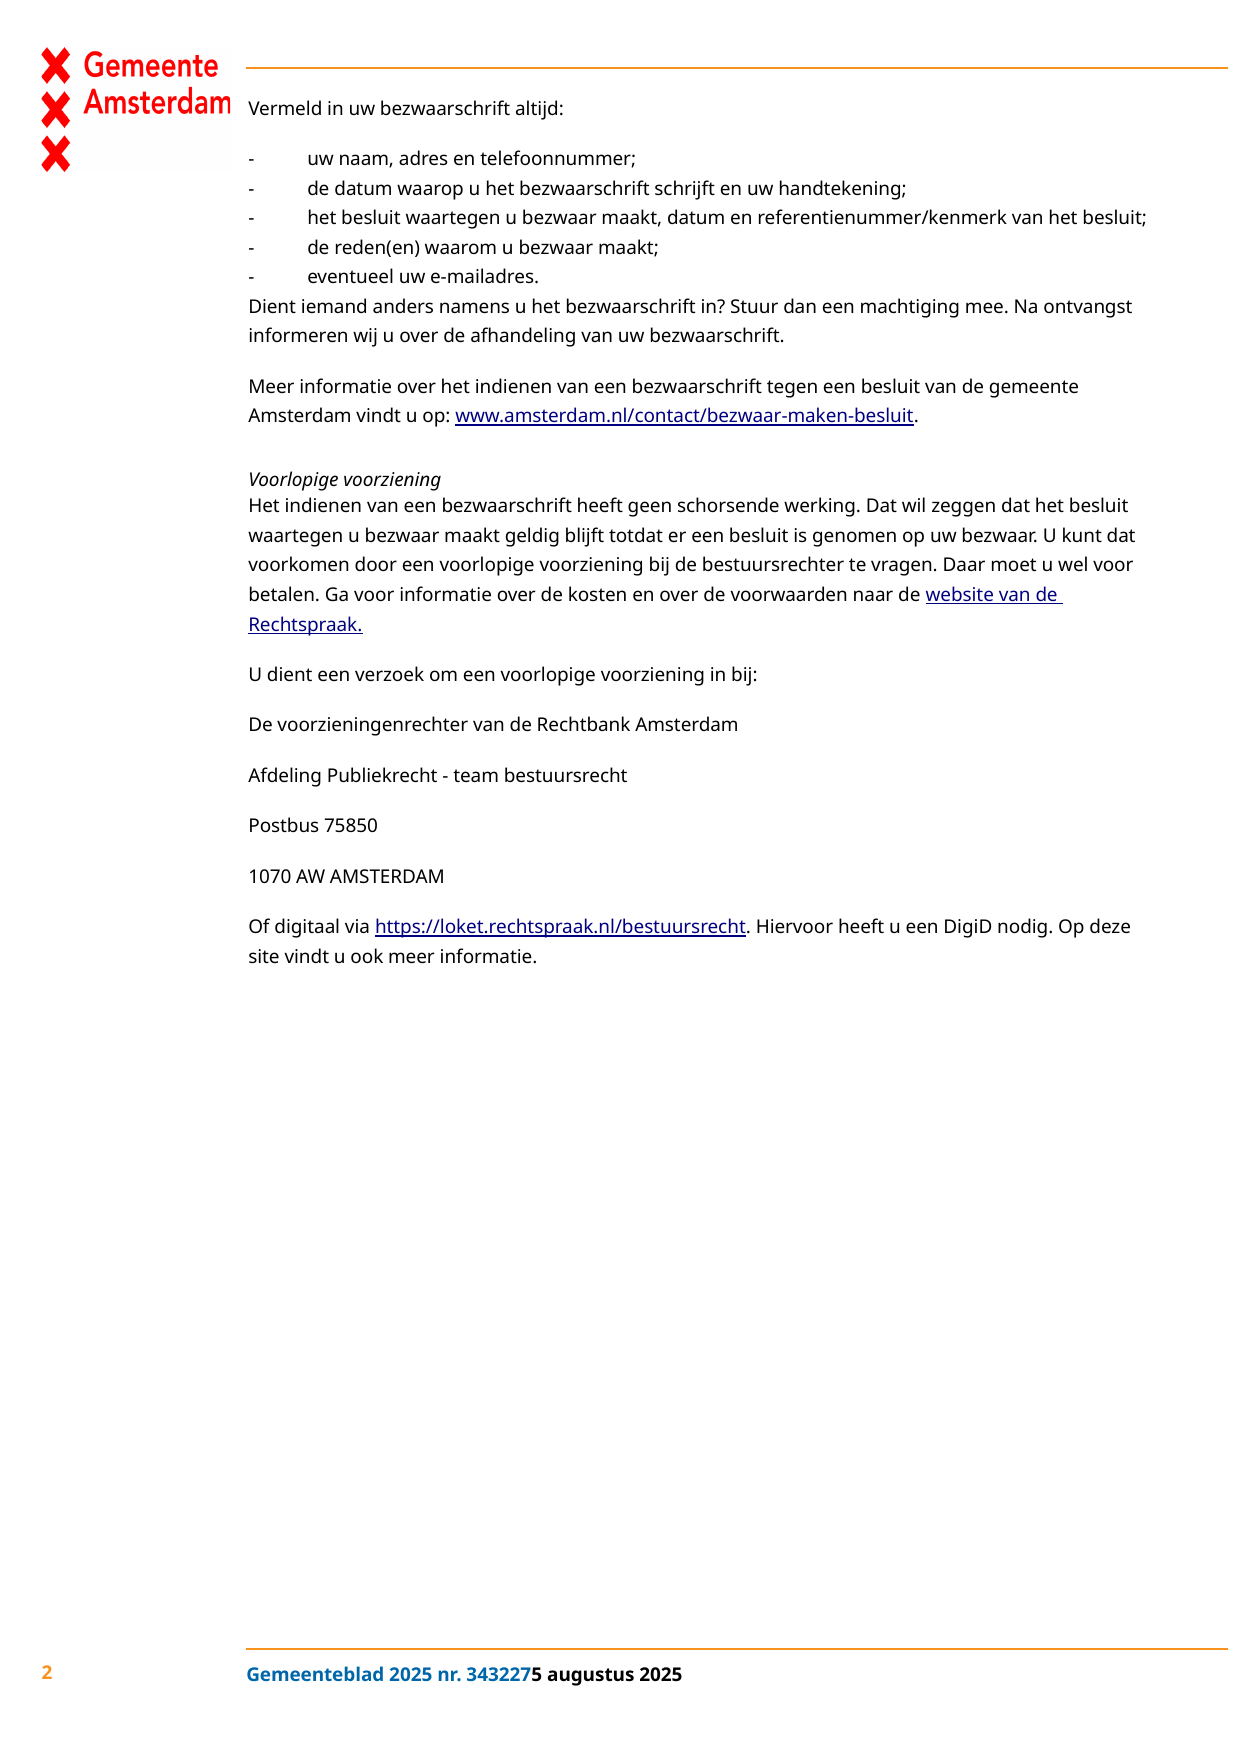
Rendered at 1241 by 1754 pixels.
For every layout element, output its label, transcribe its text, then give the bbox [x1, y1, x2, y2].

list de datum waarop u het bezwaarschrift schrijft en uw handtekening; [248, 175, 1152, 201]
text Afdeling Publiekrecht - team bestuursrecht [248, 762, 1152, 788]
text Vermeld in uw bezwaarschrift altijd: [248, 95, 1152, 121]
list uw naam, adres en telefoonnummer; [248, 145, 1152, 171]
picture [41, 47, 231, 172]
text Postbus 75850 [248, 812, 1152, 838]
text Voorlopige voorziening [248, 467, 1152, 492]
text Het indienen van een bezwaarschrift heeft geen schorsende werking. Dat wil zeggen dat het besluit waartegen u bezwaar maakt geldig blijft totdat er een besluit is genomen op uw bezwaar. U kunt dat voorkomen door een voorlopige voorziening bij de bestuursrechter te vragen. Daar moet u wel voor betalen. Ga voor informatie over de kosten en over de voorwaarden naar de website van de Rechtspraak. [248, 492, 1152, 636]
text Of digitaal via https://loket.rechtspraak.nl/bestuursrecht. Hiervoor heeft u een DigiD nodig. Op deze site vindt u ook meer informatie. [248, 913, 1152, 968]
text Dient iemand anders namens u het bezwaarschrift in? Stuur dan een machtiging mee. Na ontvangst informeren wij u over de afhandeling van uw bezwaarschrift. [248, 293, 1152, 348]
text U dient een verzoek om een voorlopige voorziening in bij: [248, 661, 1152, 687]
text Meer informatie over het indienen van een bezwaarschrift tegen een besluit van de gemeente Amsterdam vindt u op: www.amsterdam.nl/contact/bezwaar-maken-besluit. [248, 373, 1152, 428]
list eventueel uw e-mailadres. [248, 263, 1152, 289]
text De voorzieningenrechter van de Rechtbank Amsterdam [248, 712, 1152, 737]
list de reden(en) waarom u bezwaar maakt; [248, 234, 1152, 260]
text 1070 AW AMSTERDAM [248, 863, 1152, 888]
list het besluit waartegen u bezwaar maakt, datum en referentienummer/kenmerk van het besluit; [248, 204, 1152, 230]
